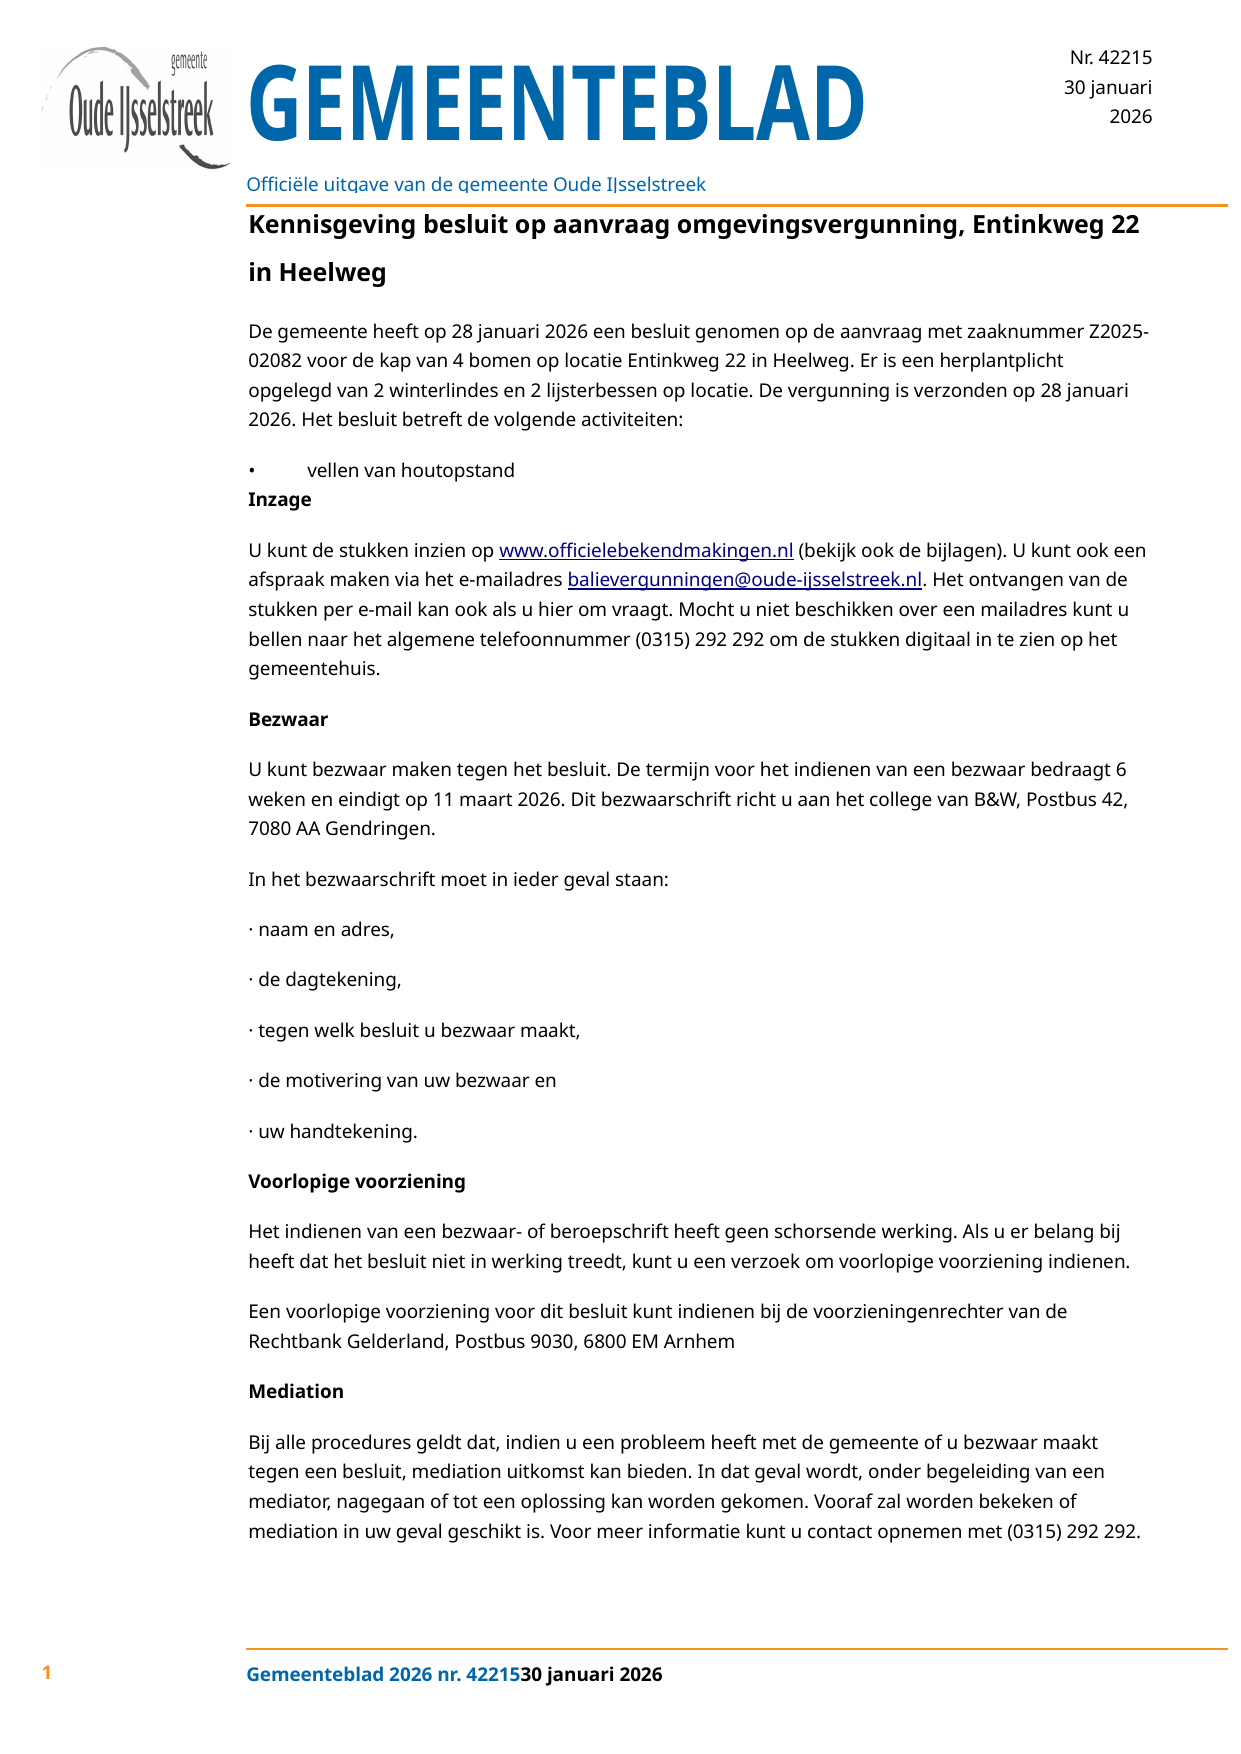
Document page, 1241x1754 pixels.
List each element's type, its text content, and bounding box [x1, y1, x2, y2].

text U kunt bezwaar maken tegen het besluit. De termijn voor het indienen van een bezwaar bedraagt 6 weken en eindigt op 11 maart 2026. Dit bezwaarschrift richt u aan het college van B&W, Postbus 42, 7080 AA Gendringen. [248, 756, 1152, 841]
text · de motivering van uw bezwaar en [248, 1067, 1152, 1093]
text Bezwaar [248, 706, 1152, 732]
text Inzage [248, 487, 1152, 512]
text · uw handtekening. [248, 1118, 1152, 1144]
text · naam en adres, [248, 916, 1152, 942]
list vellen van houtopstand [248, 457, 1152, 483]
text Het indienen van een bezwaar- of beroepschrift heeft geen schorsende werking. Als u er belang bij heeft dat het besluit niet in werking treedt, kunt u een verzoek om voorlopige voorziening indienen. [248, 1219, 1152, 1274]
text De gemeente heeft op 28 januari 2026 een besluit genomen op de aanvraag met zaaknummer Z2025-02082 voor de kap van 4 bomen op locatie Entinkweg 22 in Heelweg. Er is een herplantplicht opgelegd van 2 winterlindes en 2 lijsterbessen op locatie. De vergunning is verzonden op 28 januari 2026. Het besluit betreft de volgende activiteiten: [248, 318, 1152, 432]
text Mediation [248, 1379, 1152, 1404]
picture [41, 47, 231, 172]
text Een voorlopige voorziening voor dit besluit kunt indienen bij de voorzieningenrechter van de Rechtbank Gelderland, Postbus 9030, 6800 EM Arnhem [248, 1299, 1152, 1354]
text · de dagtekening, [248, 967, 1152, 992]
text Kennisgeving besluit op aanvraag omgevingsvergunning, Entinkweg 22 in Heelweg [248, 207, 1152, 288]
text · tegen welk besluit u bezwaar maakt, [248, 1017, 1152, 1043]
text Bij alle procedures geldt dat, indien u een probleem heeft met de gemeente of u bezwaar maakt tegen een besluit, mediation uitkomst kan bieden. In dat geval wordt, onder begeleiding van een mediator, nagegaan of tot een oplossing kan worden gekomen. Vooraf zal worden bekeken of mediation in uw geval geschikt is. Voor meer informatie kunt u contact opnemen met (0315) 292 292. [248, 1429, 1152, 1544]
text In het bezwaarschrift moet in ieder geval staan: [248, 866, 1152, 892]
text Voorlopige voorziening [248, 1168, 1152, 1194]
text U kunt de stukken inzien op www.officielebekendmakingen.nl (bekijk ook de bijlagen). U kunt ook een afspraak maken via het e-mailadres balievergunningen@oude-ijsselstreek.nl. Het ontvangen van de stukken per e-mail kan ook als u hier om vraagt. Mocht u niet beschikken over een mailadres kunt u bellen naar het algemene telefoonnummer (0315) 292 292 om de stukken digitaal in te zien op het gemeentehuis. [248, 537, 1152, 681]
